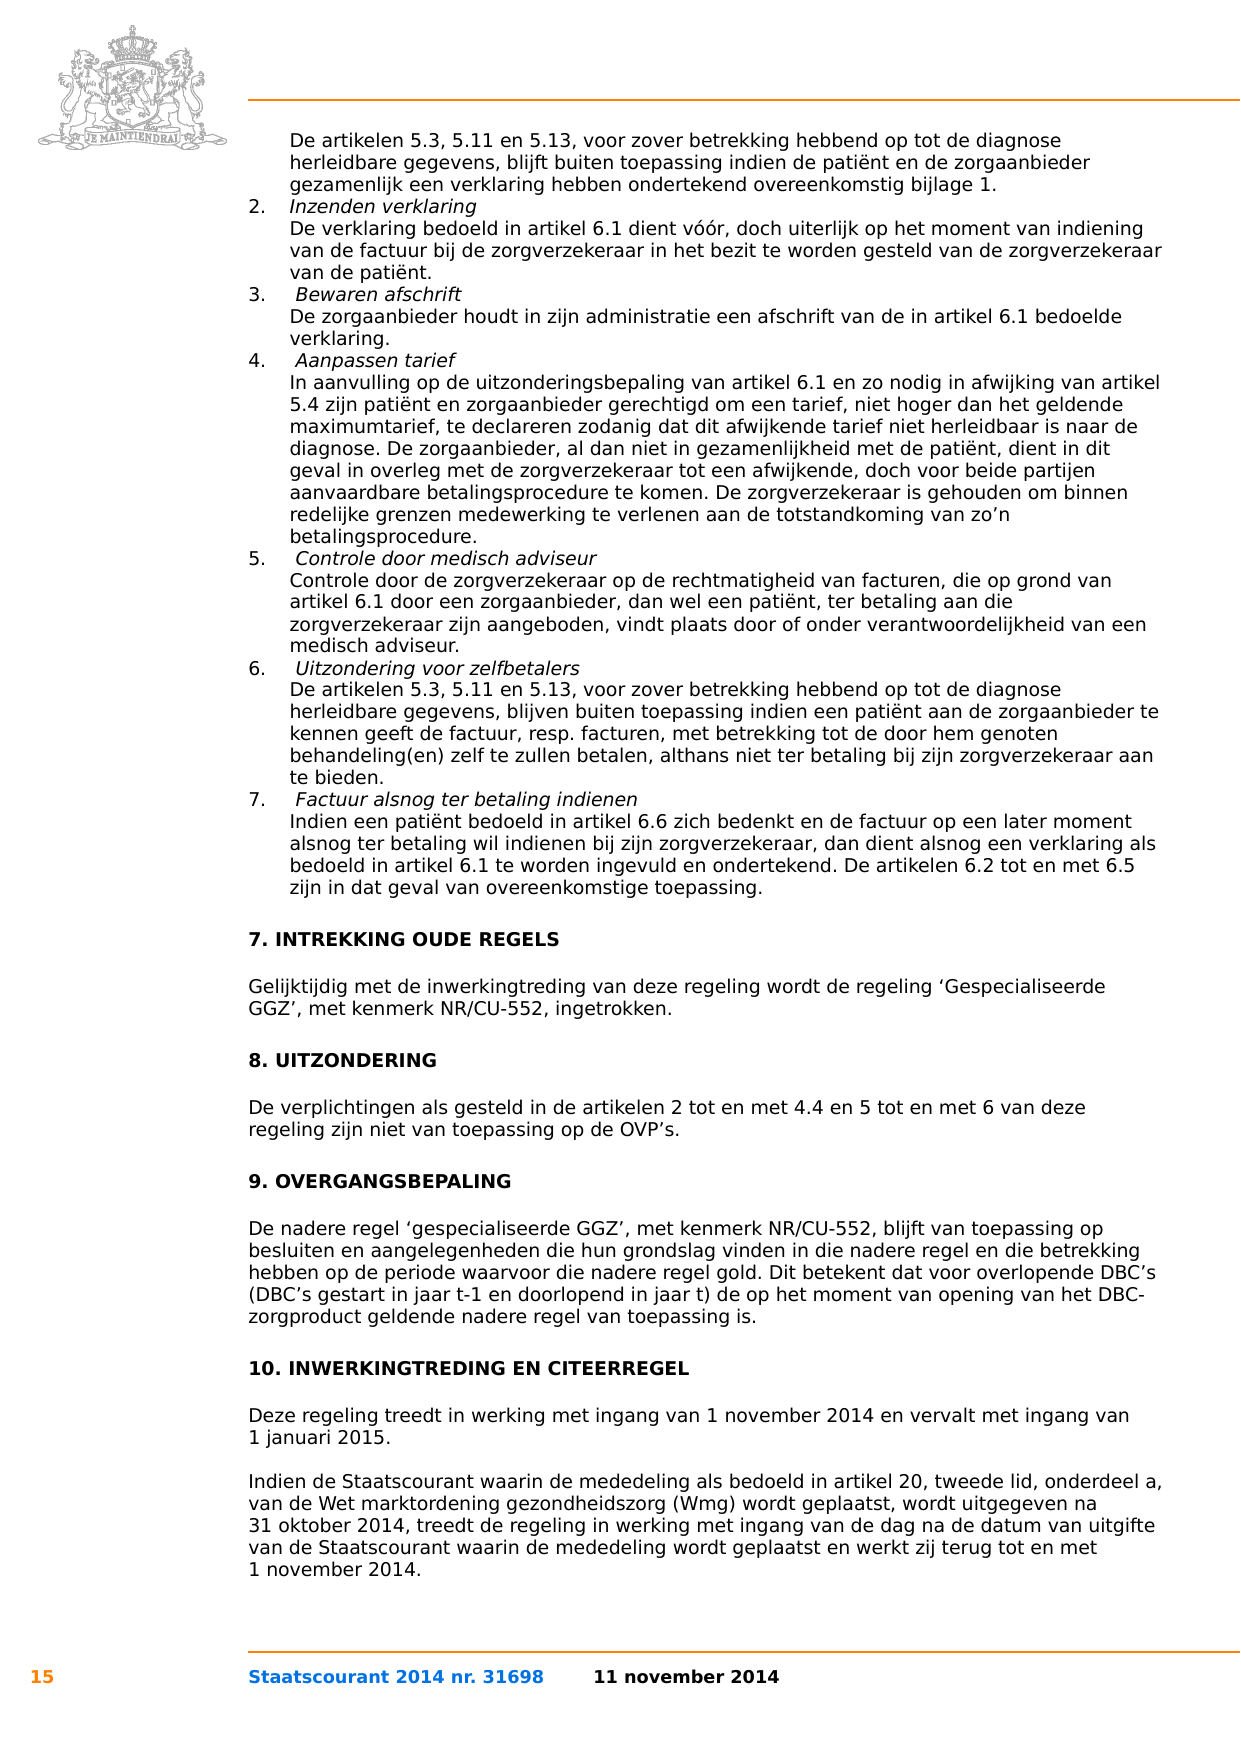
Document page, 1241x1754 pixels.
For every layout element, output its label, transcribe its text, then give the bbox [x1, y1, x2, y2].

subtitle 9. OVERGANGSBEPALING [248, 1171, 1163, 1193]
text Indien de Staatscourant waarin de mededeling als bedoeld in artikel 20, tweede lid, onderdeel a, van de Wet marktordening gezondheidszorg (Wmg) wordt geplaatst, wordt uitgegeven na 31 oktober 2014, treedt de regeling in werking met ingang van de dag na de datum van uitgifte van de Staatscourant waarin de mededeling wordt geplaatst en werkt zij terug tot en met 1 november 2014. [248, 1471, 1163, 1581]
text Gelijktijdig met de inwerkingtreding van deze regeling wordt de regeling ‘Gespecialiseerde GGZ’, met kenmerk NR/CU-552, ingetrokken. [248, 976, 1163, 1020]
text De zorgaanbieder houdt in zijn administratie een afschrift van de in artikel 6.1 bedoelde verklaring. [289, 306, 1163, 350]
text De artikelen 5.3, 5.11 en 5.13, voor zover betrekking hebbend op tot de diagnose herleidbare gegevens, blijven buiten toepassing indien een patiënt aan de zorgaanbieder te kennen geeft de factuur, resp. facturen, met betrekking tot de door hem genoten behandeling(en) zelf te zullen betalen, althans niet ter betaling bij zijn zorgverzekeraar aan te bieden. [289, 679, 1163, 789]
text De artikelen 5.3, 5.11 en 5.13, voor zover betrekking hebbend op tot de diagnose herleidbare gegevens, blijft buiten toepassing indien de patiënt en de zorgaanbieder gezamenlijk een verklaring hebben ondertekend overeenkomstig bijlage 1. [289, 130, 1163, 196]
text De verklaring bedoeld in artikel 6.1 dient vóór, doch uiterlijk op het moment van indiening van de factuur bij de zorgverzekeraar in het bezit te worden gesteld van de zorgverzekeraar van de patiënt. [289, 218, 1163, 284]
text 6. Uitzondering voor zelfbetalers [248, 657, 1163, 679]
subtitle 10. INWERKINGTREDING EN CITEERREGEL [248, 1358, 1163, 1380]
text De verplichtingen als gesteld in de artikelen 2 tot en met 4.4 en 5 tot en met 6 van deze regeling zijn niet van toepassing op de OVP’s. [248, 1097, 1163, 1141]
text Controle door de zorgverzekeraar op de rechtmatigheid van facturen, die op grond van artikel 6.1 door een zorgaanbieder, dan wel een patiënt, ter betaling aan die zorgverzekeraar zijn aangeboden, vindt plaats door of onder verantwoordelijkheid van een medisch adviseur. [289, 569, 1163, 657]
text De nadere regel ‘gespecialiseerde GGZ’, met kenmerk NR/CU-552, blijft van toepassing op besluiten en aangelegenheden die hun grondslag vinden in die nadere regel en die betrekking hebben op de periode waarvoor die nadere regel gold. Dit betekent dat voor overlopende DBC’s (DBC’s gestart in jaar t-1 en doorlopend in jaar t) de op het moment van opening van het DBC-zorgproduct geldende nadere regel van toepassing is. [248, 1218, 1163, 1328]
text In aanvulling op de uitzonderingsbepaling van artikel 6.1 en zo nodig in afwijking van artikel 5.4 zijn patiënt en zorgaanbieder gerechtigd om een tarief, niet hoger dan het geldende maximumtarief, te declareren zodanig dat dit afwijkende tarief niet herleidbaar is naar de diagnose. De zorgaanbieder, al dan niet in gezamenlijkheid met de patiënt, dient in dit geval in overleg met de zorgverzekeraar tot een afwijkende, doch voor beide partijen aanvaardbare betalingsprocedure te komen. De zorgverzekeraar is gehouden om binnen redelijke grenzen medewerking te verlenen aan de totstandkoming van zo’n betalingsprocedure. [289, 372, 1163, 547]
subtitle 8. UITZONDERING [248, 1050, 1163, 1072]
text 7. Factuur alsnog ter betaling indienen [248, 789, 1163, 811]
text Deze regeling treedt in werking met ingang van 1 november 2014 en vervalt met ingang van 1 januari 2015. [248, 1405, 1163, 1449]
text 3. Bewaren afschrift [248, 284, 1163, 306]
subtitle 7. INTREKKING OUDE REGELS [248, 929, 1163, 951]
text Indien een patiënt bedoeld in artikel 6.6 zich bedenkt en de factuur op een later moment alsnog ter betaling wil indienen bij zijn zorgverzekeraar, dan dient alsnog een verklaring als bedoeld in artikel 6.1 te worden ingevuld en ondertekend. De artikelen 6.2 tot en met 6.5 zijn in dat geval van overeenkomstige toepassing. [289, 811, 1163, 899]
text 4. Aanpassen tarief [248, 350, 1163, 372]
text 5. Controle door medisch adviseur [248, 547, 1163, 569]
text 2. Inzenden verklaring [248, 196, 1163, 218]
picture [38, 25, 227, 150]
